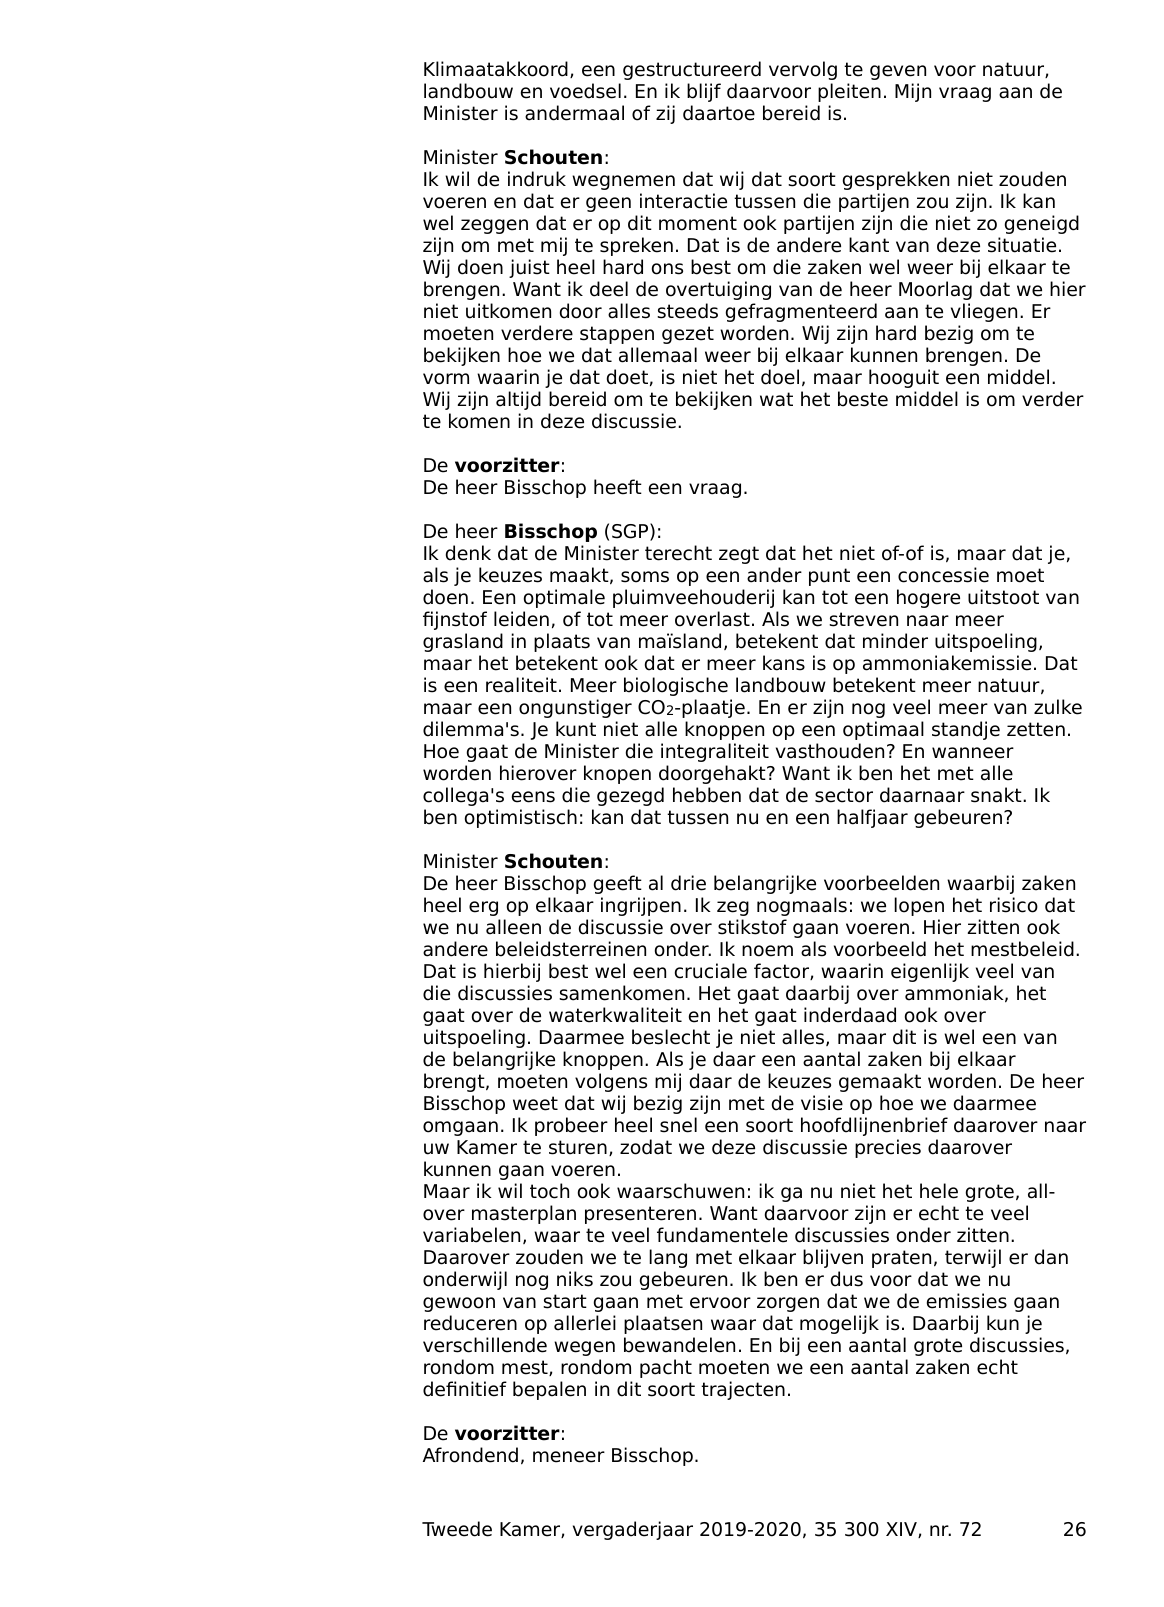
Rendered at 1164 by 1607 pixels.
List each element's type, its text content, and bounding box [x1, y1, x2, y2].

text De voorzitter: [422, 455, 1087, 477]
text Ik wil de indruk wegnemen dat wij dat soort gesprekken niet zouden voeren en dat er geen interactie tussen die partijen zou zijn. Ik kan wel zeggen dat er op dit moment ook partijen zijn die niet zo geneigd zijn om met mij te spreken. Dat is de andere kant van deze situatie. Wij doen juist heel hard ons best om die zaken wel weer bij elkaar te brengen. Want ik deel de overtuiging van de heer Moorlag dat we hier niet uitkomen door alles steeds gefragmenteerd aan te vliegen. Er moeten verdere stappen gezet worden. Wij zijn hard bezig om te bekijken hoe we dat allemaal weer bij elkaar kunnen brengen. De vorm waarin je dat doet, is niet het doel, maar hooguit een middel. Wij zijn altijd bereid om te bekijken wat het beste middel is om verder te komen in deze discussie. [422, 169, 1087, 433]
text De voorzitter: [422, 1423, 1087, 1445]
text Ik denk dat de Minister terecht zegt dat het niet of-of is, maar dat je, als je keuzes maakt, soms op een ander punt een concessie moet doen. Een optimale pluimveehouderij kan tot een hogere uitstoot van fijnstof leiden, of tot meer overlast. Als we streven naar meer grasland in plaats van maïsland, betekent dat minder uitspoeling, maar het betekent ook dat er meer kans is op ammoniakemissie. Dat is een realiteit. Meer biologische landbouw betekent meer natuur, maar een ongunstiger CO2-plaatje. En er zijn nog veel meer van zulke dilemma's. Je kunt niet alle knoppen op een optimaal standje zetten. Hoe gaat de Minister die integraliteit vasthouden? En wanneer worden hierover knopen doorgehakt? Want ik ben het met alle collega's eens die gezegd hebben dat de sector daarnaar snakt. Ik ben optimistisch: kan dat tussen nu en een halfjaar gebeuren? [422, 543, 1087, 829]
text Klimaatakkoord, een gestructureerd vervolg te geven voor natuur, landbouw en voedsel. En ik blijf daarvoor pleiten. Mijn vraag aan de Minister is andermaal of zij daartoe bereid is. [422, 59, 1087, 125]
text De heer Bisschop geeft al drie belangrijke voorbeelden waarbij zaken heel erg op elkaar ingrijpen. Ik zeg nogmaals: we lopen het risico dat we nu alleen de discussie over stikstof gaan voeren. Hier zitten ook andere beleidsterreinen onder. Ik noem als voorbeeld het mestbeleid. Dat is hierbij best wel een cruciale factor, waarin eigenlijk veel van die discussies samenkomen. Het gaat daarbij over ammoniak, het gaat over de waterkwaliteit en het gaat inderdaad ook over uitspoeling. Daarmee beslecht je niet alles, maar dit is wel een van de belangrijke knoppen. Als je daar een aantal zaken bij elkaar brengt, moeten volgens mij daar de keuzes gemaakt worden. De heer Bisschop weet dat wij bezig zijn met de visie op hoe we daarmee omgaan. Ik probeer heel snel een soort hoofdlijnenbrief daarover naar uw Kamer te sturen, zodat we deze discussie precies daarover kunnen gaan voeren. [422, 873, 1087, 1181]
text De heer Bisschop heeft een vraag. [422, 477, 1087, 499]
text Maar ik wil toch ook waarschuwen: ik ga nu niet het hele grote, all-over masterplan presenteren. Want daarvoor zijn er echt te veel variabelen, waar te veel fundamentele discussies onder zitten. Daarover zouden we te lang met elkaar blijven praten, terwijl er dan onderwijl nog niks zou gebeuren. Ik ben er dus voor dat we nu gewoon van start gaan met ervoor zorgen dat we de emissies gaan reduceren op allerlei plaatsen waar dat mogelijk is. Daarbij kun je verschillende wegen bewandelen. En bij een aantal grote discussies, rondom mest, rondom pacht moeten we een aantal zaken echt definitief bepalen in dit soort trajecten. [422, 1181, 1087, 1401]
text Afrondend, meneer Bisschop. [422, 1445, 1087, 1467]
text Minister Schouten: [422, 147, 1087, 169]
text De heer Bisschop (SGP): [422, 521, 1087, 543]
text Minister Schouten: [422, 851, 1087, 873]
